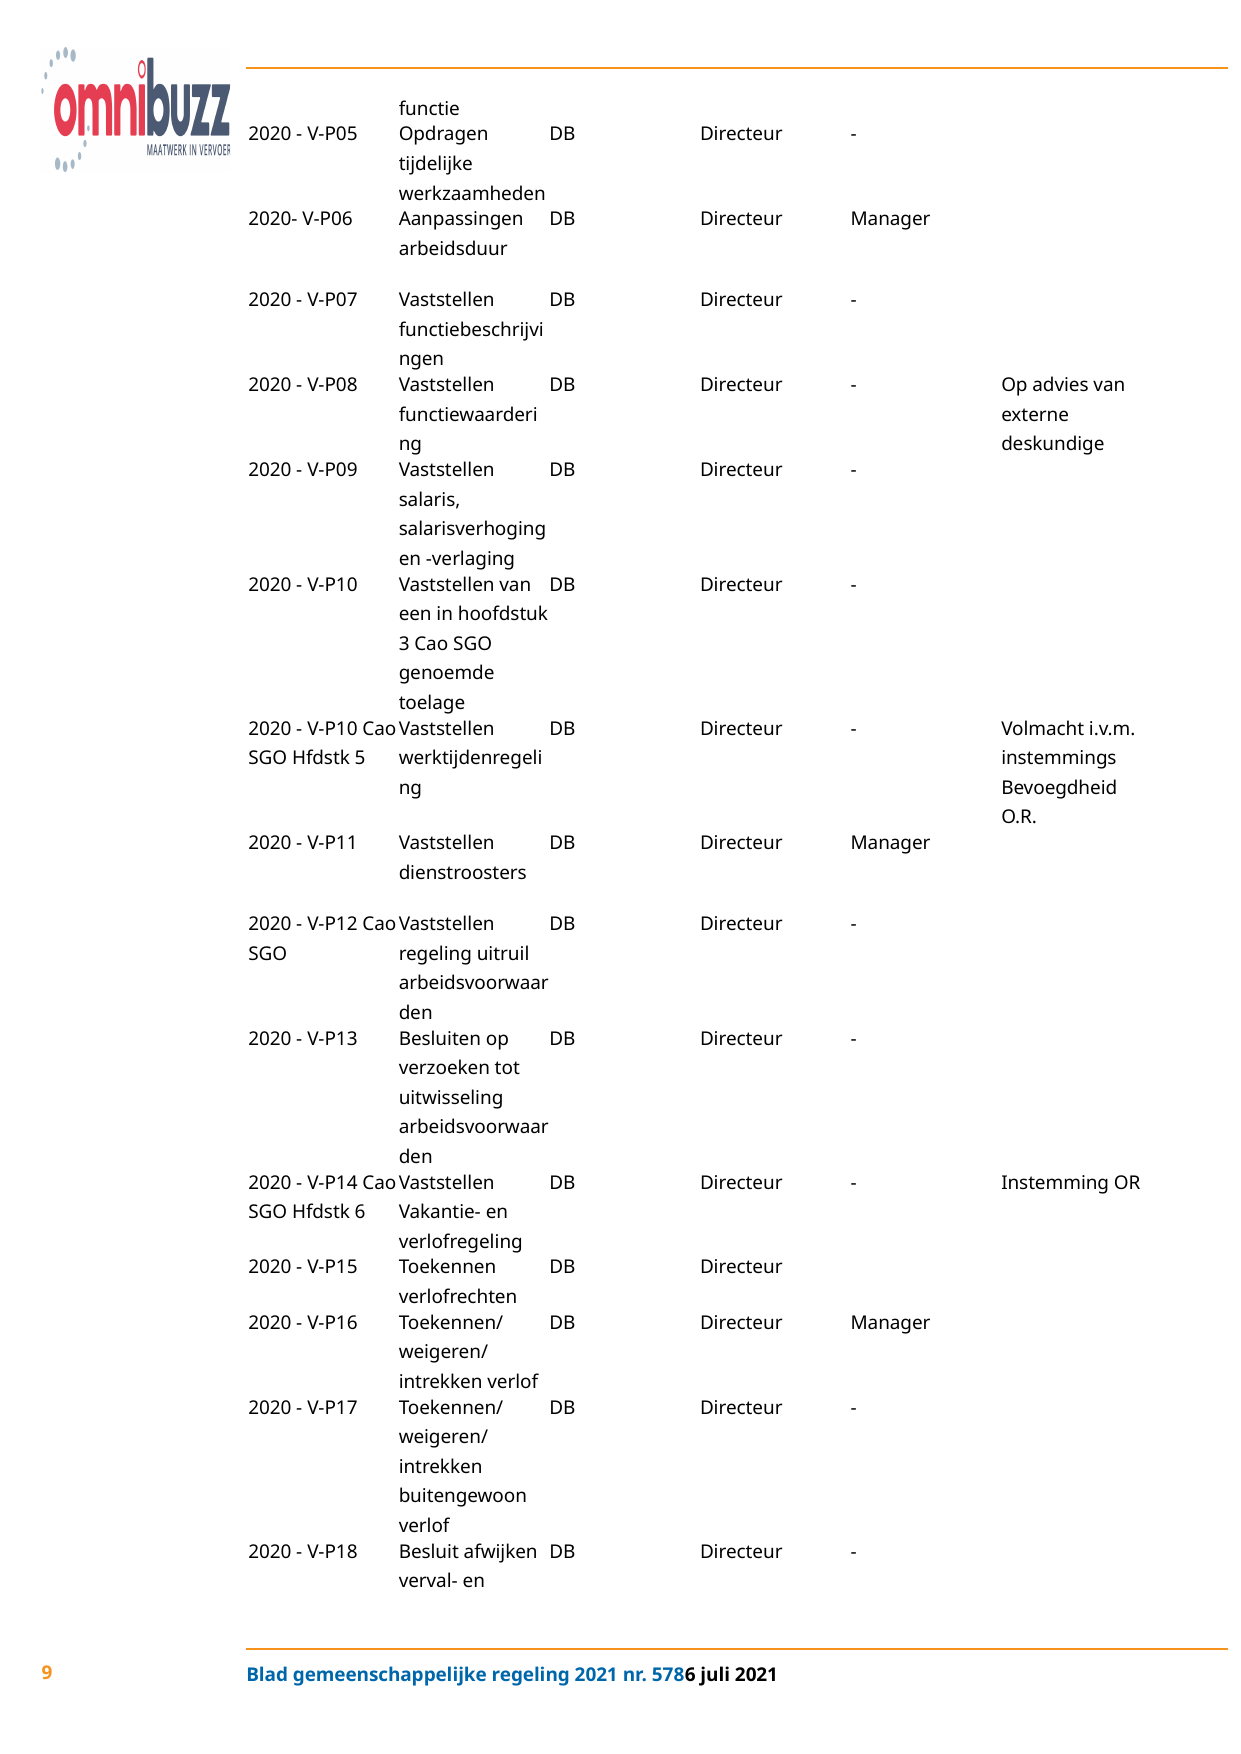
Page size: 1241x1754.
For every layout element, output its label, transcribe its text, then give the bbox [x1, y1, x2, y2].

table_cell DB [549, 1538, 700, 1593]
table_cell Vaststellen Vakantie- en verlofregeling [399, 1169, 549, 1254]
table_cell [1001, 261, 1152, 286]
table_cell DB [549, 571, 700, 715]
table_cell Directeur [700, 910, 850, 1025]
table_cell Vaststellen salaris, salarisverhoging en -verlaging [399, 456, 549, 571]
table_cell [1001, 286, 1152, 371]
table_cell DB [549, 910, 700, 1025]
table_cell Directeur [700, 1025, 850, 1169]
table_cell Opdragen tijdelijke werkzaamheden [399, 121, 549, 205]
table_cell [1001, 1394, 1152, 1538]
table_cell Op advies van externe deskundige [1001, 371, 1152, 456]
table_cell Volmacht i.v.m. instemmings Bevoegdheid O.R. [1001, 715, 1152, 829]
table_cell Directeur [700, 121, 850, 205]
table_cell Aanpassingen arbeidsduur [399, 205, 549, 261]
table_cell DB [549, 1309, 700, 1394]
table_cell Directeur [700, 286, 850, 371]
table_cell Vaststellen van een in hoofdstuk 3 Cao SGO genoemde toelage [399, 571, 549, 715]
table_cell Directeur [700, 1538, 850, 1593]
table_cell Vaststellen werktijdenregeling [399, 715, 549, 829]
table_cell DB [549, 1169, 700, 1254]
table_cell [549, 885, 700, 910]
table_cell - [850, 571, 1001, 715]
table_cell 2020 - V-P14 Cao SGO Hfdstk 6 [248, 1169, 398, 1254]
table_cell 2020 - V-P05 [248, 121, 398, 205]
table_cell Manager [850, 829, 1001, 884]
table_cell [1001, 910, 1152, 1025]
table_cell Directeur [700, 715, 850, 829]
table_cell [1001, 1538, 1152, 1593]
table_cell - [850, 286, 1001, 371]
table_cell [850, 1254, 1001, 1309]
table_cell Directeur [700, 1394, 850, 1538]
table_cell [1001, 121, 1152, 205]
table_cell - [850, 1169, 1001, 1254]
table_cell [700, 95, 850, 121]
table_cell 2020- V-P06 [248, 205, 398, 261]
table_cell Manager [850, 205, 1001, 261]
table_cell [700, 261, 850, 286]
table_cell 2020 - V-P09 [248, 456, 398, 571]
table_cell DB [549, 1394, 700, 1538]
table_cell Besluit afwijken verval- en [399, 1538, 549, 1593]
table_cell Directeur [700, 456, 850, 571]
table_cell [1001, 95, 1152, 121]
table_cell - [850, 1394, 1001, 1538]
table_cell functie [399, 95, 549, 121]
table_cell [248, 95, 398, 121]
table_cell 2020 - V-P11 [248, 829, 398, 884]
table_cell 2020 - V-P15 [248, 1254, 398, 1309]
table_cell DB [549, 286, 700, 371]
table_cell Instemming OR [1001, 1169, 1152, 1254]
table_cell [1001, 885, 1152, 910]
table_cell 2020 - V-P17 [248, 1394, 398, 1538]
table_cell DB [549, 1254, 700, 1309]
table_cell [1001, 1254, 1152, 1309]
table_cell - [850, 910, 1001, 1025]
table_cell [850, 261, 1001, 286]
table_cell 2020 - V-P18 [248, 1538, 398, 1593]
table_cell [1001, 1309, 1152, 1394]
table_cell - [850, 1025, 1001, 1169]
table_cell [1001, 571, 1152, 715]
table_cell Directeur [700, 829, 850, 884]
table_cell Vaststellen dienstroosters [399, 829, 549, 884]
table_cell 2020 - V-P13 [248, 1025, 398, 1169]
table_cell [399, 885, 549, 910]
table_cell - [850, 121, 1001, 205]
table_cell 2020 - V-P08 [248, 371, 398, 456]
table_cell [700, 885, 850, 910]
table_cell DB [549, 456, 700, 571]
table_cell Toekennen verlofrechten [399, 1254, 549, 1309]
table_cell [1001, 829, 1152, 884]
table_cell Toekennen/weigeren/ intrekken verlof [399, 1309, 549, 1394]
table_cell Vaststellen functiewaardering [399, 371, 549, 456]
table_cell [1001, 456, 1152, 571]
table_cell DB [549, 121, 700, 205]
table_cell DB [549, 205, 700, 261]
table_cell - [850, 95, 1001, 121]
table_cell Manager [850, 1309, 1001, 1394]
table_cell [549, 95, 700, 121]
table_cell DB [549, 715, 700, 829]
table_cell - [850, 371, 1001, 456]
table_cell [850, 885, 1001, 910]
table_cell Directeur [700, 371, 850, 456]
table_cell [549, 261, 700, 286]
table_cell 2020 - V-P10 Cao SGO Hfdstk 5 [248, 715, 398, 829]
table_cell Directeur [700, 205, 850, 261]
table_cell 2020 - V-P10 [248, 571, 398, 715]
table_cell Directeur [700, 1309, 850, 1394]
table_cell [399, 261, 549, 286]
table_cell DB [549, 1025, 700, 1169]
table_cell 2020 - V-P16 [248, 1309, 398, 1394]
table_cell Vaststellen regeling uitruil arbeidsvoorwaarden [399, 910, 549, 1025]
table_cell - [850, 456, 1001, 571]
table_cell Directeur [700, 1254, 850, 1309]
table_cell Toekennen/weigeren/ intrekken buitengewoon verlof [399, 1394, 549, 1538]
table_cell Vaststellen functiebeschrijvingen [399, 286, 549, 371]
table_cell Directeur [700, 571, 850, 715]
table_cell - [850, 715, 1001, 829]
table_cell [1001, 1025, 1152, 1169]
table_cell DB [549, 371, 700, 456]
table_cell [1001, 205, 1152, 261]
table_cell Directeur [700, 1169, 850, 1254]
table_cell - [850, 1538, 1001, 1593]
table_cell 2020 - V-P07 [248, 286, 398, 371]
table_cell DB [549, 829, 700, 884]
table_cell Besluiten op verzoeken tot uitwisseling arbeidsvoorwaarden [399, 1025, 549, 1169]
picture [41, 47, 231, 172]
table_cell 2020 - V-P12 Cao SGO [248, 910, 398, 1025]
table_cell [248, 885, 398, 910]
table_cell [248, 261, 398, 286]
